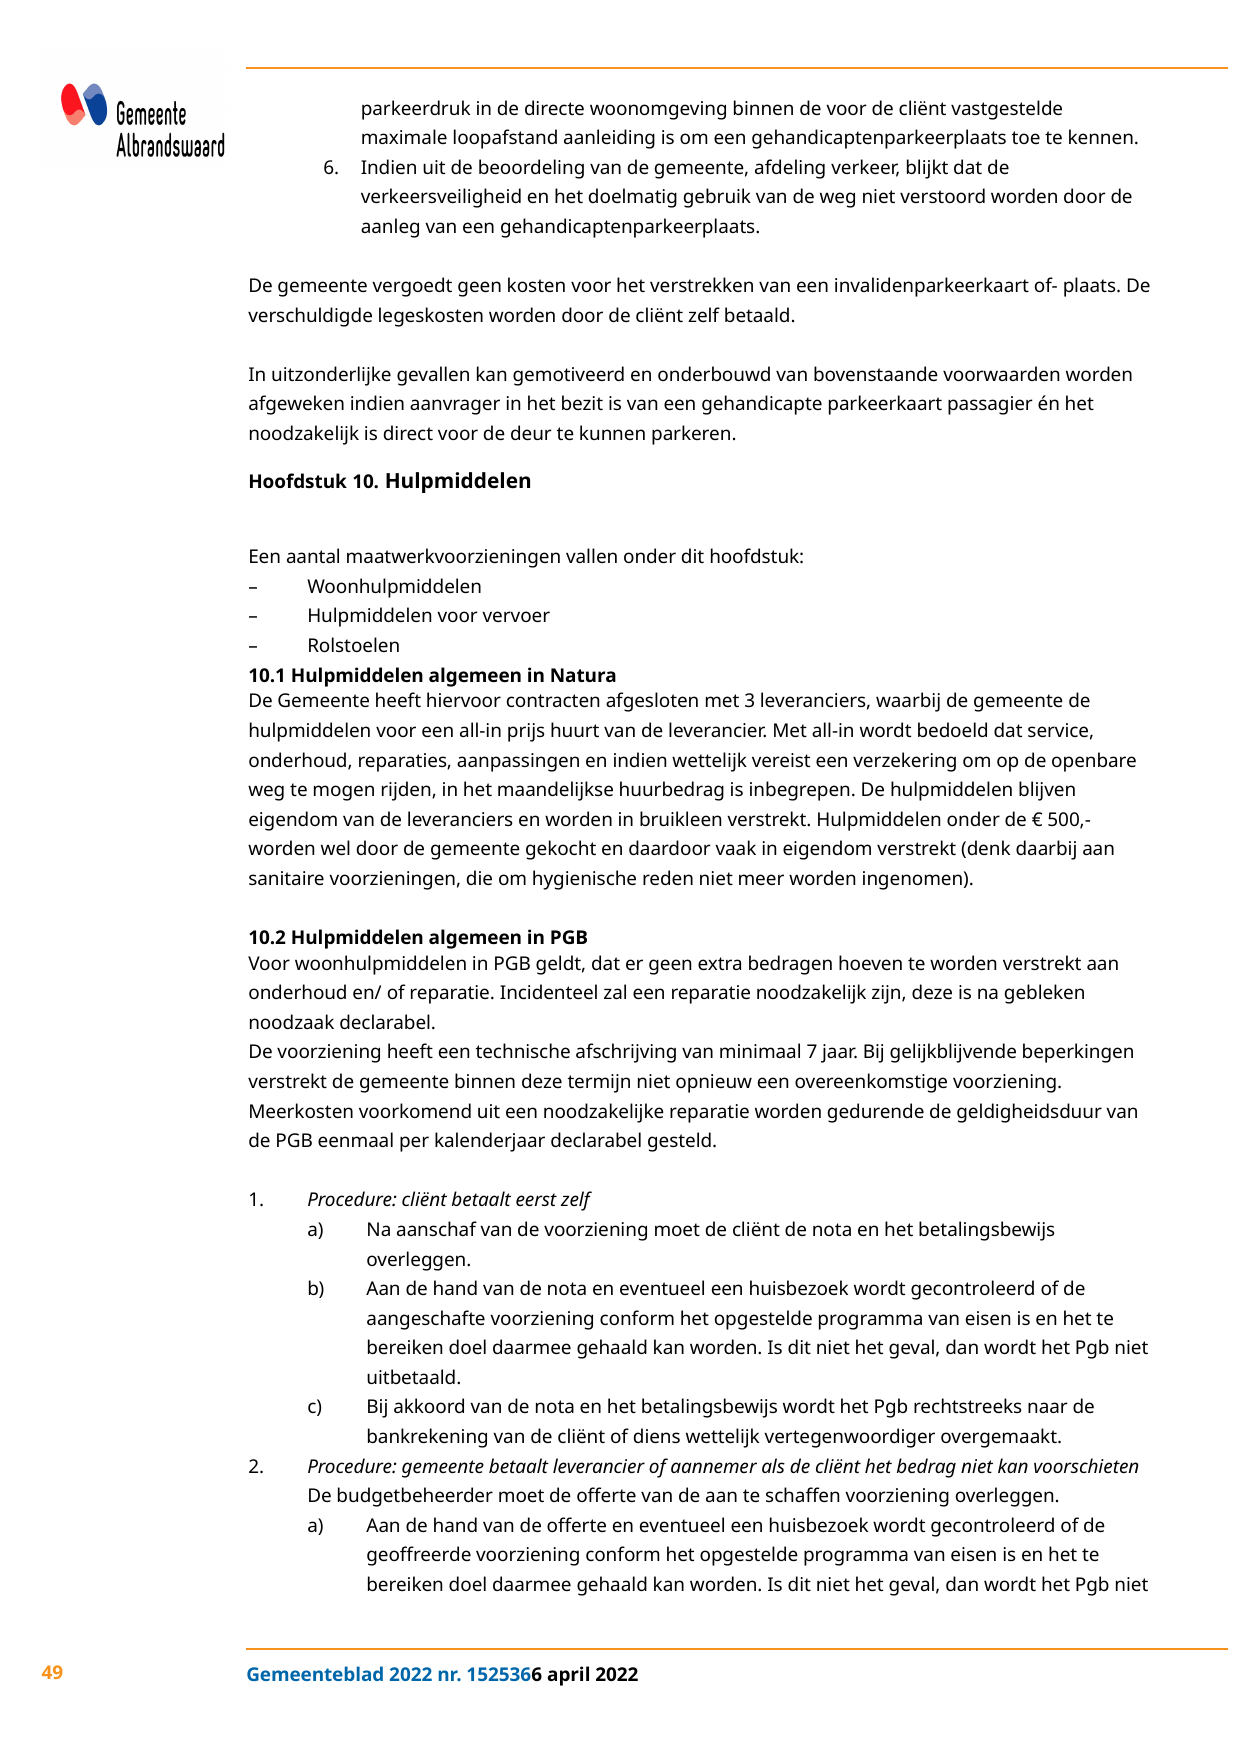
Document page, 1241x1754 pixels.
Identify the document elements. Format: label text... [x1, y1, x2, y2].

text De Gemeente heeft hiervoor contracten afgesloten met 3 leveranciers, waarbij de gemeente de hulpmiddelen voor een all-in prijs huurt van de leverancier. Met all-in wordt bedoeld dat service, onderhoud, reparaties, aanpassingen en indien wettelijk vereist een verzekering om op de openbare weg te mogen rijden, in het maandelijkse huurbedrag is inbegrepen. De hulpmiddelen blijven eigendom van de leveranciers en worden in bruikleen verstrekt. Hulpmiddelen onder de € 500,- worden wel door de gemeente gekocht en daardoor vaak in eigendom verstrekt (denk daarbij aan sanitaire voorzieningen, die om hygienische reden niet meer worden ingenomen). [248, 688, 1152, 891]
list Procedure: gemeente betaalt leverancier of aannemer als de cliënt het bedrag niet kan voorschieten [248, 1453, 1152, 1479]
text Voor woonhulpmiddelen in PGB geldt, dat er geen extra bedragen hoeven te worden verstrekt aan onderhoud en/ of reparatie. Incidenteel zal een reparatie noodzakelijk zijn, deze is na gebleken noodzaak declarabel. [248, 950, 1152, 1035]
text 10.2 Hulpmiddelen algemeen in PGB [248, 924, 1152, 950]
list Rolstoelen [248, 632, 1152, 658]
list Bij akkoord van de nota en het betalingsbewijs wordt het Pgb rechtstreeks naar de bankrekening van de cliënt of diens wettelijk vertegenwoordiger overgemaakt. [307, 1394, 1152, 1449]
list Hulpmiddelen voor vervoer [248, 603, 1152, 628]
list parkeerdruk in de directe woonomgeving binnen de voor de cliënt vastgestelde maximale loopafstand aanleiding is om een gehandicaptenparkeerplaats toe te kennen. [323, 95, 1152, 150]
list De budgetbeheerder moet de offerte van de aan te schaffen voorziening overleggen. [248, 1482, 1152, 1508]
list Woonhulpmiddelen [248, 573, 1152, 599]
list Procedure: cliënt betaalt eerst zelf [248, 1187, 1152, 1212]
text Een aantal maatwerkvoorzieningen vallen onder dit hoofdstuk: [248, 543, 1152, 569]
picture [41, 47, 231, 172]
text In uitzonderlijke gevallen kan gemotiveerd en onderbouwd van bovenstaande voorwaarden worden afgeweken indien aanvrager in het bezit is van een gehandicapte parkeerkaart passagier én het noodzakelijk is direct voor de deur te kunnen parkeren. [248, 361, 1152, 446]
text De voorziening heeft een technische afschrijving van minimaal 7 jaar. Bij gelijkblijvende beperkingen verstrekt de gemeente binnen deze termijn niet opnieuw een overeenkomstige voorziening. Meerkosten voorkomend uit een noodzakelijke reparatie worden gedurende de geldigheidsduur van de PGB eenmaal per kalenderjaar declarabel gesteld. [248, 1039, 1152, 1153]
list Aan de hand van de nota en eventueel een huisbezoek wordt gecontroleerd of de aangeschafte voorziening conform het opgestelde programma van eisen is en het te bereiken doel daarmee gehaald kan worden. Is dit niet het geval, dan wordt het Pgb niet uitbetaald. [307, 1275, 1152, 1390]
list Indien uit de beoordeling van de gemeente, afdeling verkeer, blijkt dat de verkeersveiligheid en het doelmatig gebruik van de weg niet verstoord worden door de aanleg van een gehandicaptenparkeerplaats. [323, 154, 1152, 239]
text 10.1 Hulpmiddelen algemeen in Natura [248, 662, 1152, 688]
text De gemeente vergoedt geen kosten voor het verstrekken van een invalidenparkeerkaart of- plaats. De verschuldigde legeskosten worden door de cliënt zelf betaald. [248, 272, 1152, 328]
text Hoofdstuk 10. Hulpmiddelen [248, 466, 1152, 494]
list Aan de hand van de offerte en eventueel een huisbezoek wordt gecontroleerd of de geoffreerde voorziening conform het opgestelde programma van eisen is en het te bereiken doel daarmee gehaald kan worden. Is dit niet het geval, dan wordt het Pgb niet [307, 1512, 1152, 1597]
list Na aanschaf van de voorziening moet de cliënt de nota en het betalingsbewijs overleggen. [307, 1216, 1152, 1272]
